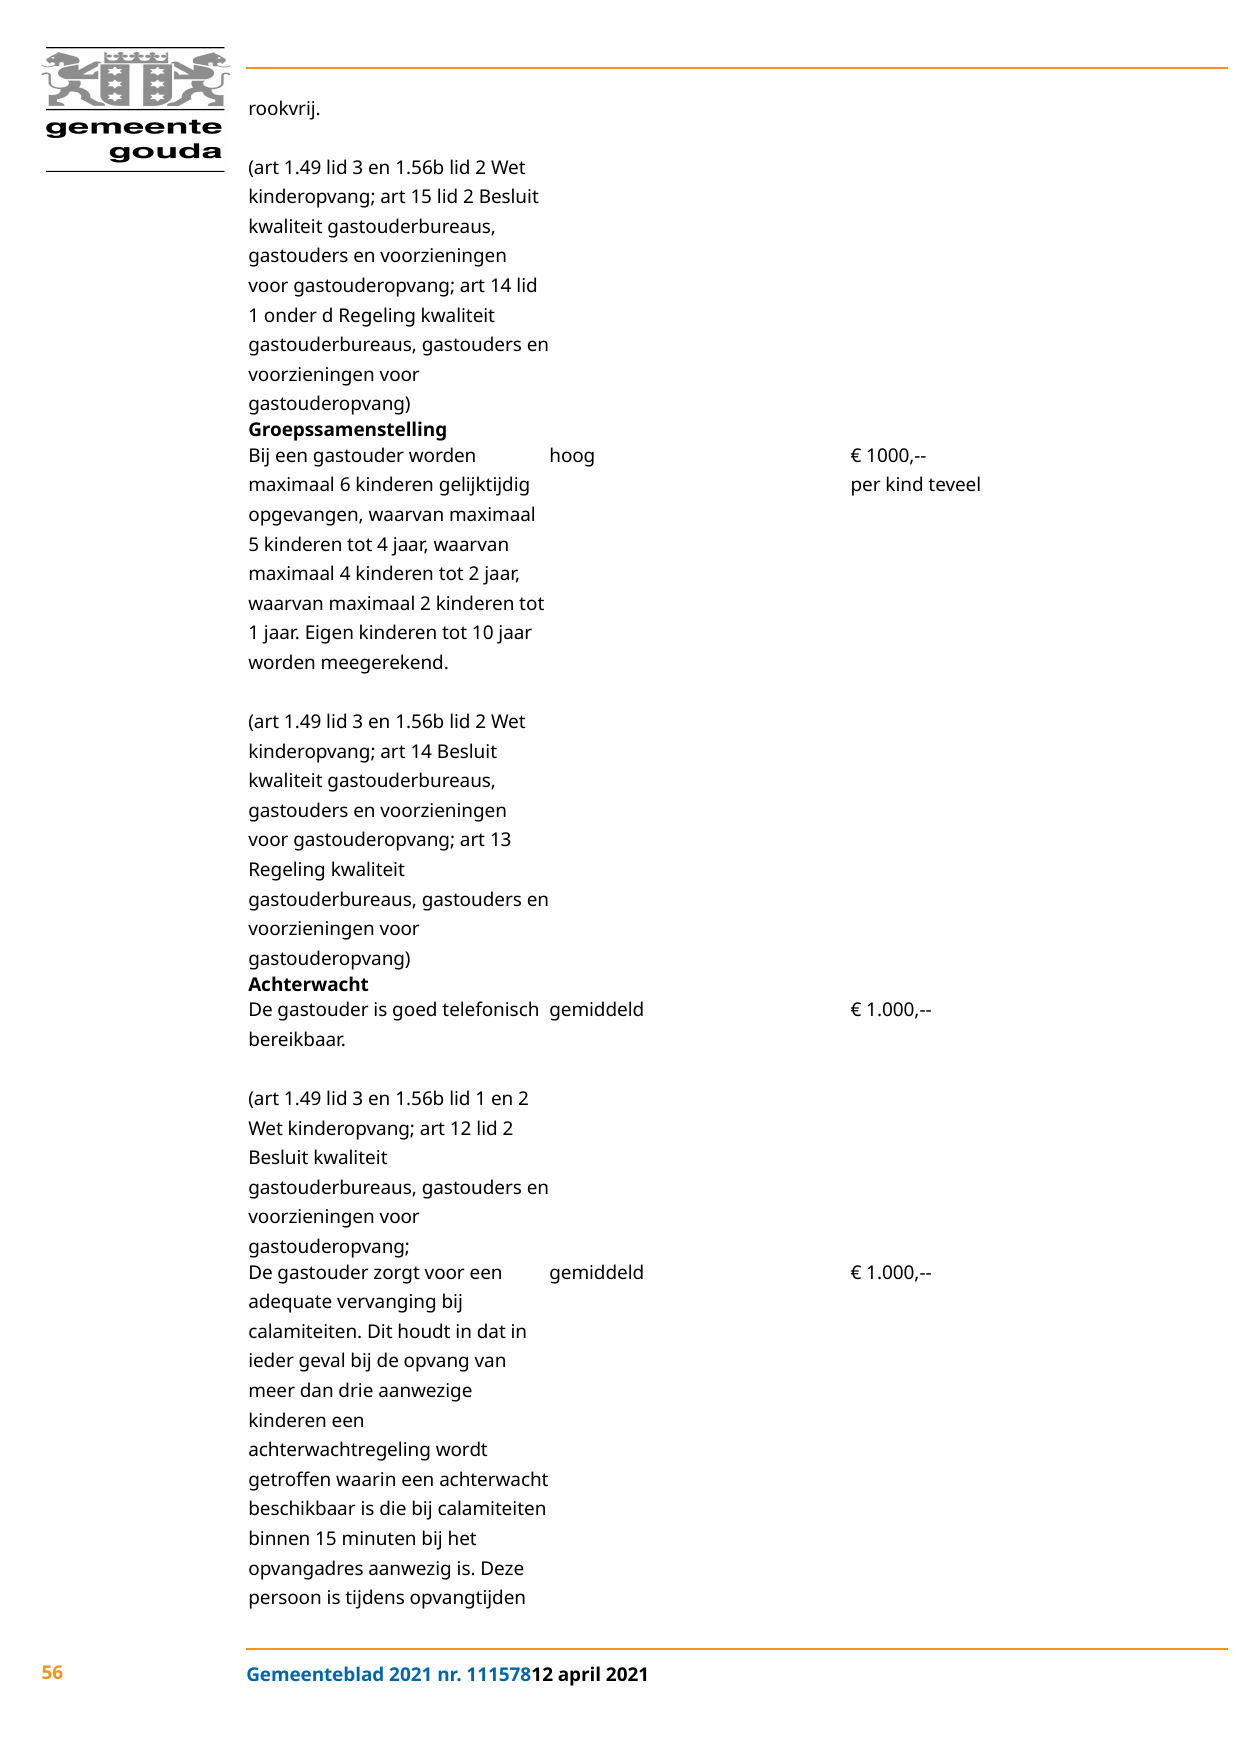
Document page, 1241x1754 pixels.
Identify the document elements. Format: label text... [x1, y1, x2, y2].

table_cell [549, 95, 850, 416]
table_cell [850, 416, 1152, 442]
table_cell € 1000,-- per kind teveel [850, 442, 1152, 971]
table_cell De gastouder is goed telefonisch bereikbaar. (art 1.49 lid 3 en 1.56b lid 1 en 2 Wet kinderopvang; art 12 lid 2 Besluit kwaliteit gastouderbureaus, gastouders en voorzieningen voor gastouderopvang; [248, 996, 549, 1259]
table_cell De gastouder zorgt voor een adequate vervanging bij calamiteiten. Dit houdt in dat in ieder geval bij de opvang van meer dan drie aanwezige kinderen een achterwachtregeling wordt getroffen waarin een achterwacht beschikbaar is die bij calamiteiten binnen 15 minuten bij het opvangadres aanwezig is. Deze persoon is tijdens opvangtijden [248, 1259, 549, 1610]
table_cell Bij een gastouder worden maximaal 6 kinderen gelijktijdig opgevangen, waarvan maximaal 5 kinderen tot 4 jaar, waarvan maximaal 4 kinderen tot 2 jaar, waarvan maximaal 2 kinderen tot 1 jaar. Eigen kinderen tot 10 jaar worden meegerekend. (art 1.49 lid 3 en 1.56b lid 2 Wet kinderopvang; art 14 Besluit kwaliteit gastouderbureaus, gastouders en voorzieningen voor gastouderopvang; art 13 Regeling kwaliteit gastouderbureaus, gastouders en voorzieningen voor gastouderopvang) [248, 442, 549, 971]
table_cell [549, 971, 850, 996]
table_cell [850, 971, 1152, 996]
table_cell [549, 416, 850, 442]
table_cell gemiddeld [549, 996, 850, 1259]
table_cell [850, 95, 1152, 416]
table_cell € 1.000,-- [850, 1259, 1152, 1610]
table_cell gemiddeld [549, 1259, 850, 1610]
table_cell Achterwacht [248, 971, 549, 996]
table_cell hoog [549, 442, 850, 971]
table_cell rookvrij. (art 1.49 lid 3 en 1.56b lid 2 Wet kinderopvang; art 15 lid 2 Besluit kwaliteit gastouderbureaus, gastouders en voorzieningen voor gastouderopvang; art 14 lid 1 onder d Regeling kwaliteit gastouderbureaus, gastouders en voorzieningen voor gastouderopvang) [248, 95, 549, 416]
picture [41, 47, 231, 172]
table_cell € 1.000,-- [850, 996, 1152, 1259]
table_cell Groepssamenstelling [248, 416, 549, 442]
